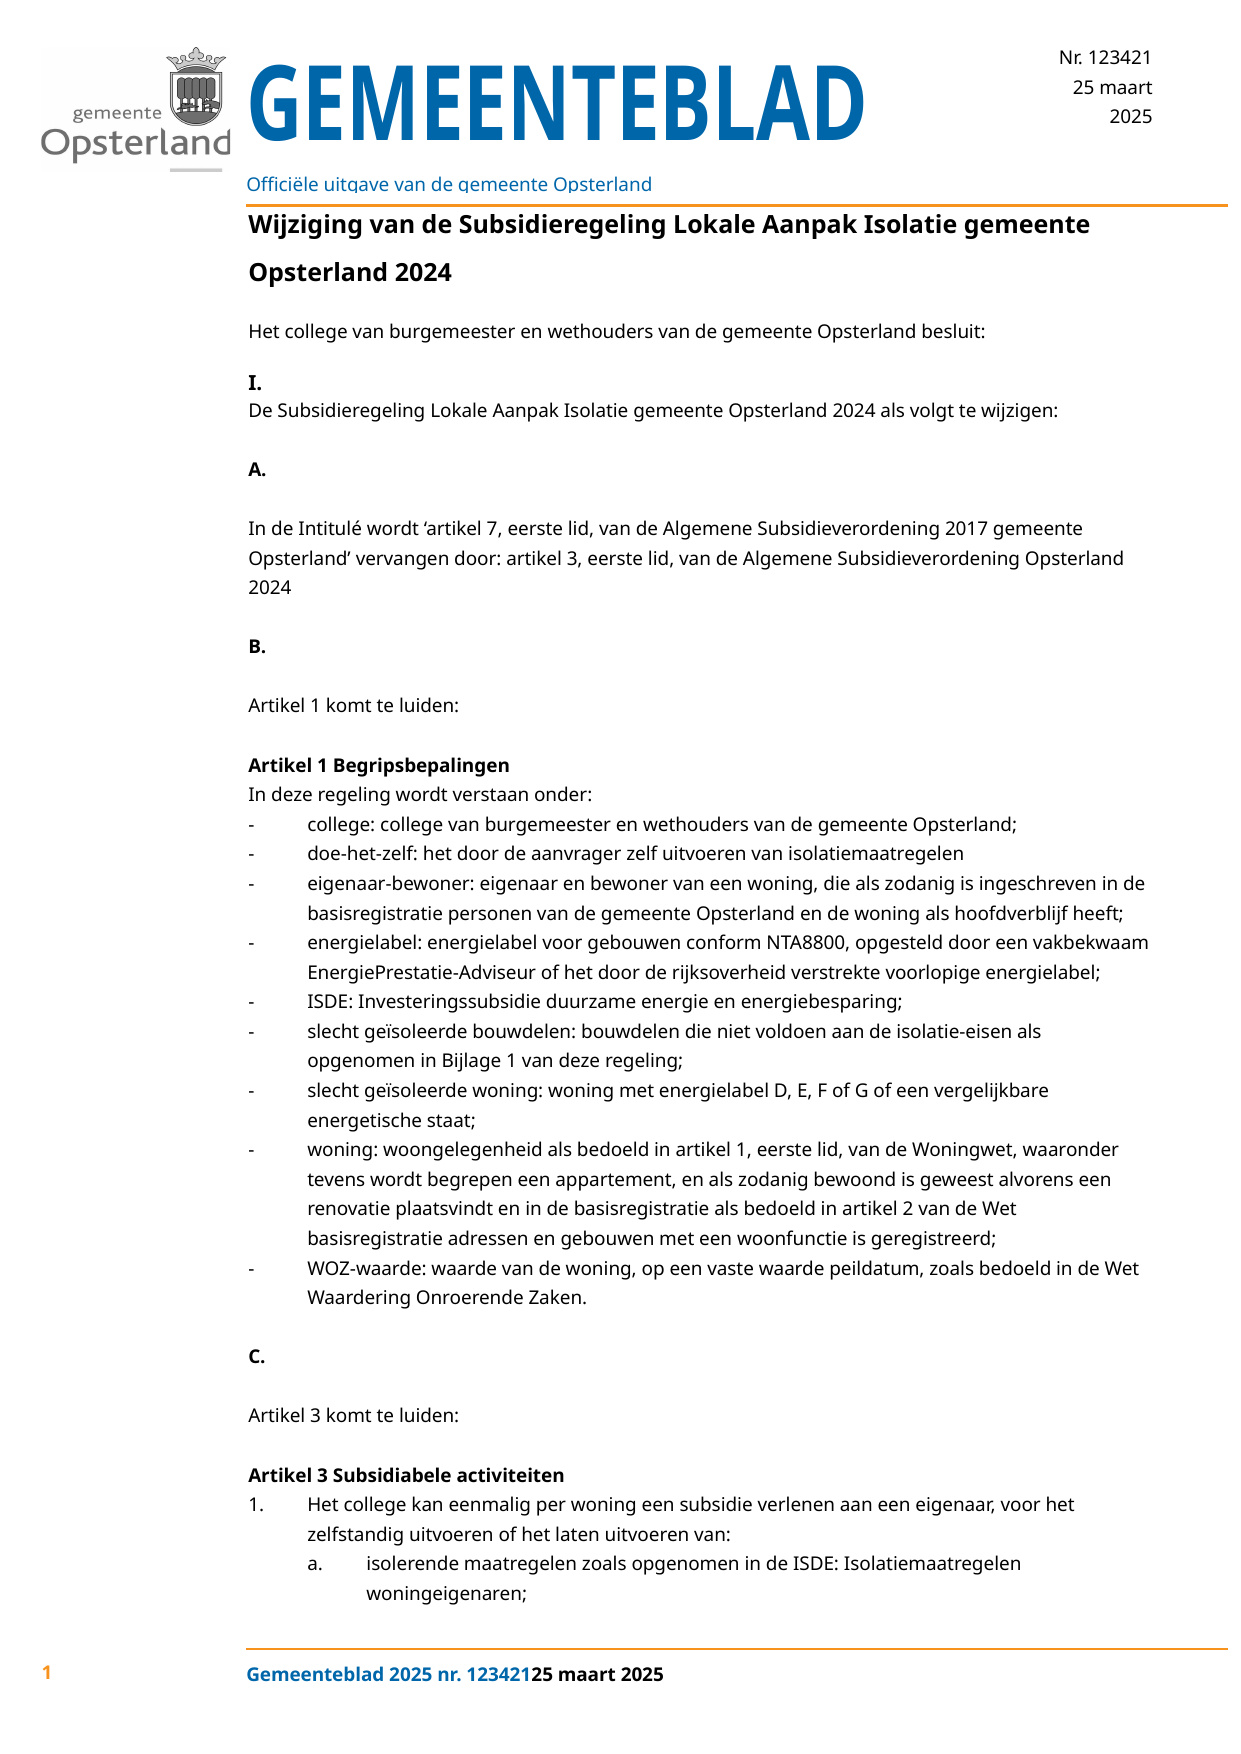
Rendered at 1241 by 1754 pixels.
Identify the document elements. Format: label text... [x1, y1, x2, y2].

picture [41, 47, 231, 172]
text In de Intitulé wordt ‘artikel 7, eerste lid, van de Algemene Subsidieverordening 2017 gemeente Opsterland’ vervangen door: artikel 3, eerste lid, van de Algemene Subsidieverordening Opsterland 2024 [248, 515, 1152, 600]
list slecht geïsoleerde woning: woning met energielabel D, E, F of G of een vergelijkbare energetische staat; [248, 1077, 1152, 1132]
list Het college kan eenmalig per woning een subsidie verlenen aan een eigenaar, voor het zelfstandig uitvoeren of het laten uitvoeren van: [248, 1491, 1152, 1547]
list WOZ-waarde: waarde van de woning, op een vaste waarde peildatum, zoals bedoeld in de Wet Waardering Onroerende Zaken. [248, 1255, 1152, 1310]
list woning: woongelegenheid als bedoeld in artikel 1, eerste lid, van de Woningwet, waaronder tevens wordt begrepen een appartement, en als zodanig bewoond is geweest alvorens een renovatie plaatsvindt en in de basisregistratie als bedoeld in artikel 2 van de Wet basisregistratie adressen en gebouwen met een woonfunctie is geregistreerd; [248, 1136, 1152, 1251]
text I. [248, 368, 1152, 397]
list eigenaar-bewoner: eigenaar en bewoner van een woning, die als zodanig is ingeschreven in de basisregistratie personen van de gemeente Opsterland en de woning als hoofdverblijf heeft; [248, 870, 1152, 925]
text De Subsidieregeling Lokale Aanpak Isolatie gemeente Opsterland 2024 als volgt te wijzigen: [248, 397, 1152, 422]
text C. [248, 1343, 1152, 1369]
list doe-het-zelf: het door de aanvrager zelf uitvoeren van isolatiemaatregelen [248, 841, 1152, 866]
list isolerende maatregelen zoals opgenomen in de ISDE: Isolatiemaatregelen woningeigenaren; [307, 1551, 1152, 1606]
list college: college van burgemeester en wethouders van de gemeente Opsterland; [248, 811, 1152, 837]
list ISDE: Investeringssubsidie duurzame energie en energiebesparing; [248, 988, 1152, 1014]
list energielabel: energielabel voor gebouwen conform NTA8800, opgesteld door een vakbekwaam EnergiePrestatie-Adviseur of het door de rijksoverheid verstrekte voorlopige energielabel; [248, 929, 1152, 984]
text Het college van burgemeester en wethouders van de gemeente Opsterland besluit: [248, 318, 1152, 344]
text Wijziging van de Subsidieregeling Lokale Aanpak Isolatie gemeente Opsterland 2024 [248, 207, 1152, 288]
text Artikel 3 Subsidiabele activiteiten [248, 1462, 1152, 1487]
list slecht geïsoleerde bouwdelen: bouwdelen die niet voldoen aan de isolatie-eisen als opgenomen in Bijlage 1 van deze regeling; [248, 1018, 1152, 1073]
text Artikel 1 Begripsbepalingen [248, 752, 1152, 777]
text A. [248, 456, 1152, 482]
text B. [248, 633, 1152, 659]
text Artikel 3 komt te luiden: [248, 1403, 1152, 1428]
text In deze regeling wordt verstaan onder: [248, 781, 1152, 807]
text Artikel 1 komt te luiden: [248, 693, 1152, 718]
